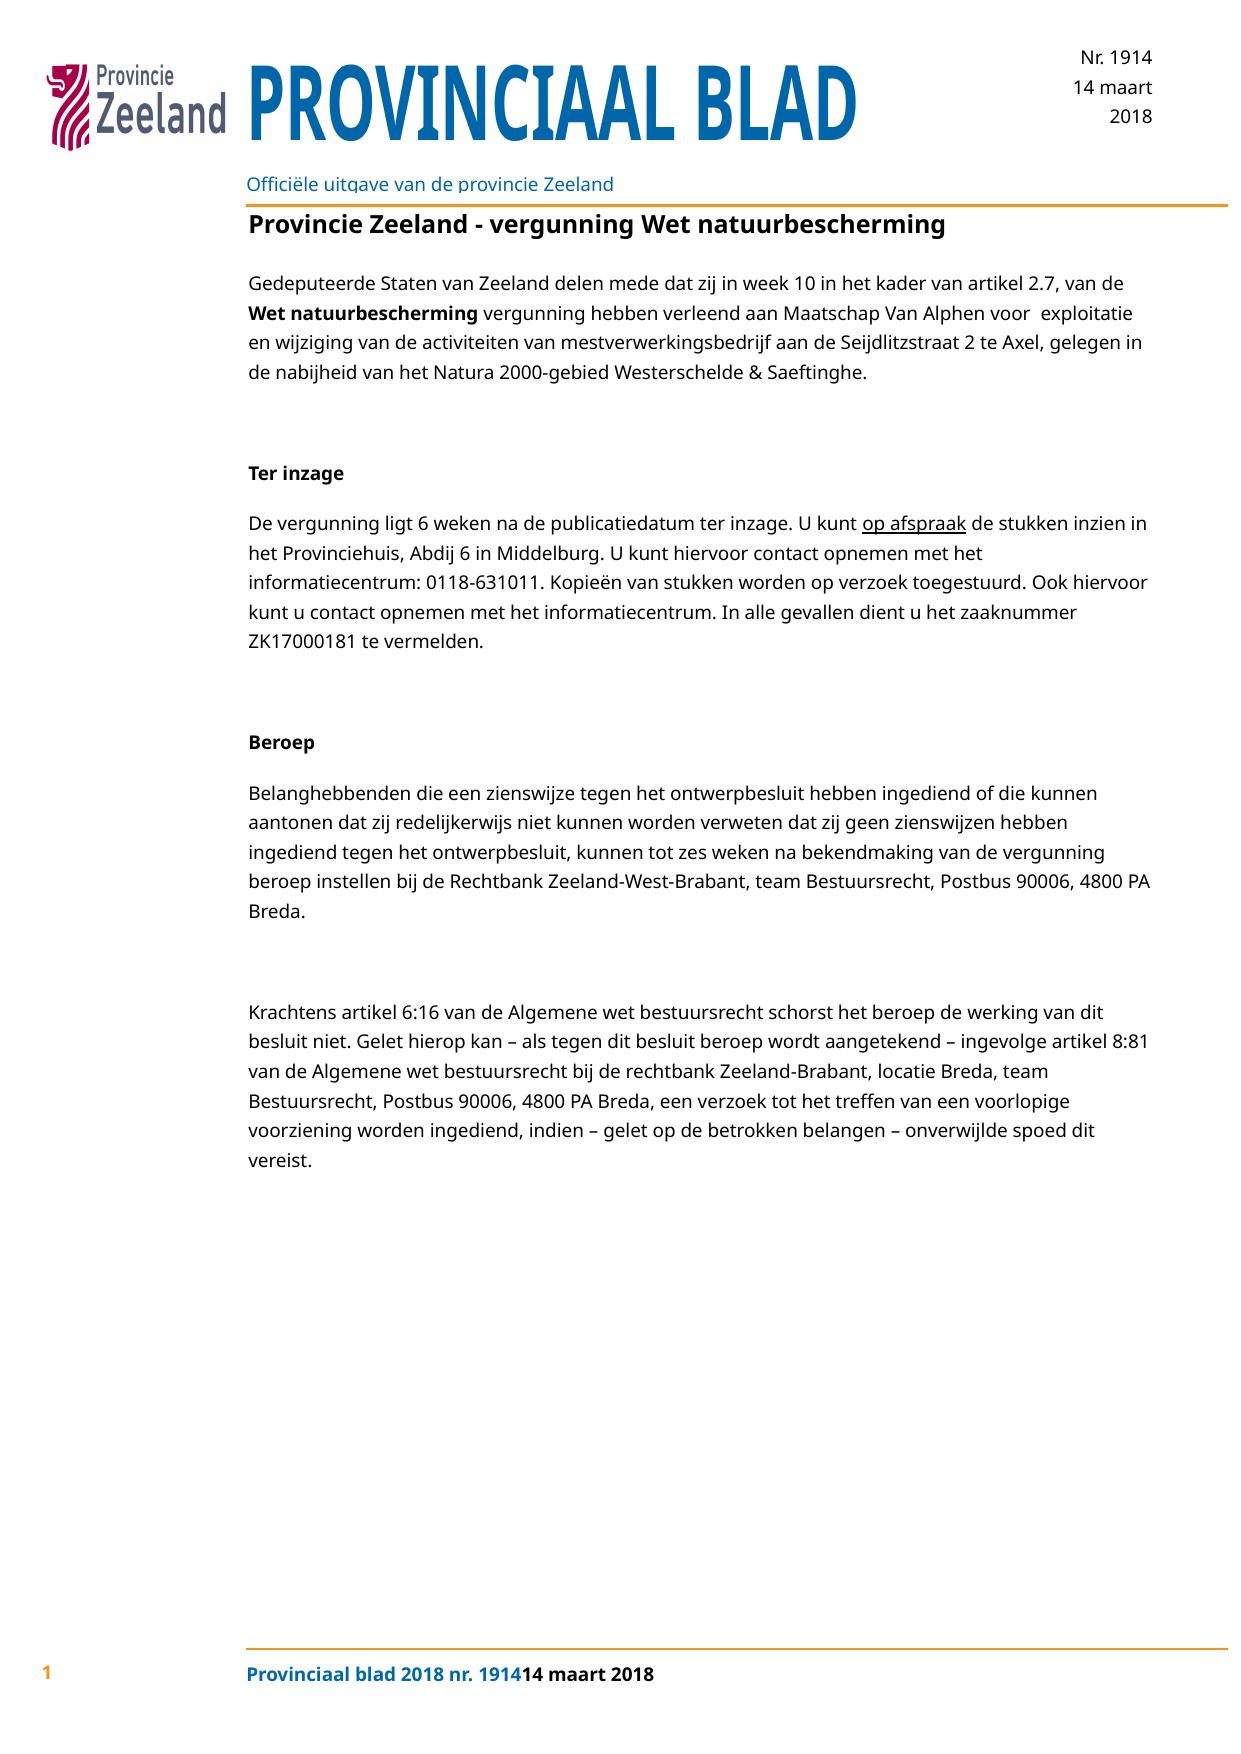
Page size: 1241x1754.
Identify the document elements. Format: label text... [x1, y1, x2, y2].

text De vergunning ligt 6 weken na de publicatiedatum ter inzage. U kunt op afspraak de stukken inzien in het Provinciehuis, Abdij 6 in Middelburg. U kunt hiervoor contact opnemen met het informatiecentrum: 0118-631011. Kopieën van stukken worden op verzoek toegestuurd. Ook hiervoor kunt u contact opnemen met het informatiecentrum. In alle gevallen dient u het zaaknummer ZK17000181 te vermelden. [248, 510, 1152, 654]
text Belanghebbenden die een zienswijze tegen het ontwerpbesluit hebben ingediend of die kunnen aantonen dat zij redelijkerwijs niet kunnen worden verweten dat zij geen zienswijzen hebben ingediend tegen het ontwerpbesluit, kunnen tot zes weken na bekendmaking van de vergunning beroep instellen bij de Rechtbank Zeeland-West-Brabant, team Bestuursrecht, Postbus 90006, 4800 PA Breda. [248, 780, 1152, 924]
text Provincie Zeeland - vergunning Wet natuurbescherming [248, 207, 1152, 241]
text Gedeputeerde Staten van Zeeland delen mede dat zij in week 10 in het kader van artikel 2.7, van de Wet natuurbescherming vergunning hebben verleend aan Maatschap Van Alphen voor exploitatie en wijziging van de activiteiten van mestverwerkingsbedrijf aan de Seijdlitzstraat 2 te Axel, gelegen in de nabijheid van het Natura 2000-gebied Westerschelde & Saeftinghe. [248, 270, 1152, 385]
text Beroep [248, 729, 1152, 755]
text Krachtens artikel 6:16 van de Algemene wet bestuursrecht schorst het beroep de werking van dit besluit niet. Gelet hierop kan – als tegen dit besluit beroep wordt aangetekend – ingevolge artikel 8:81 van de Algemene wet bestuursrecht bij de rechtbank Zeeland-Brabant, locatie Breda, team Bestuursrecht, Postbus 90006, 4800 PA Breda, een verzoek tot het treffen van een voorlopige voorziening worden ingediend, indien – gelet op de betrokken belangen – onverwijlde spoed dit vereist. [248, 999, 1152, 1173]
text Ter inzage [248, 460, 1152, 486]
picture [41, 47, 231, 172]
